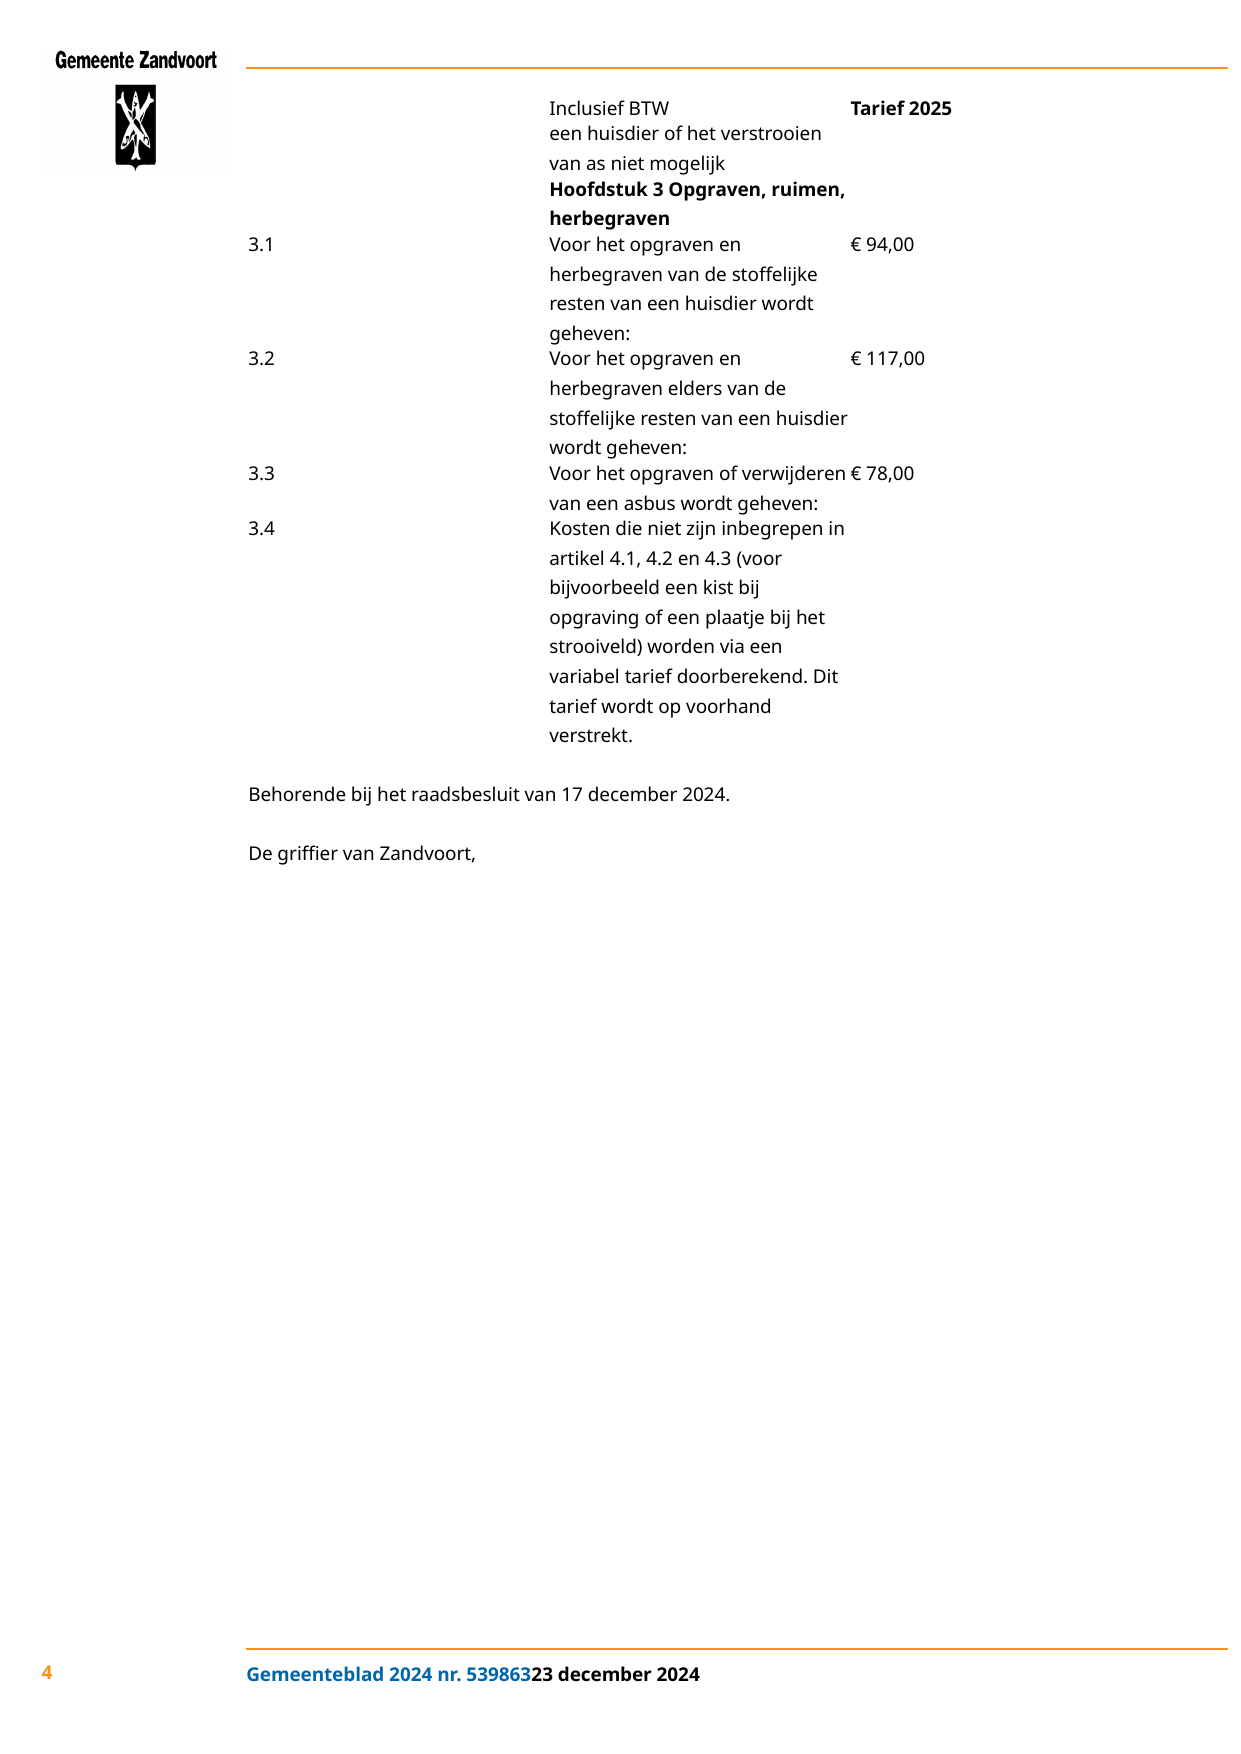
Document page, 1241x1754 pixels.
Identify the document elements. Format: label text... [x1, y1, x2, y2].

table_cell 3.2 [248, 346, 549, 460]
table_cell een huisdier of het verstrooien van as niet mogelijk [549, 121, 850, 176]
picture [41, 47, 231, 172]
table_header [248, 95, 549, 121]
table_header Inclusief BTW [549, 95, 850, 121]
text De griffier van Zandvoort, [248, 840, 1152, 866]
table_cell Kosten die niet zijn inbegrepen in artikel 4.1, 4.2 en 4.3 (voor bijvoorbeeld een kist bij opgraving of een plaatje bij het strooiveld) worden via een variabel tarief doorberekend. Dit tarief wordt op voorhand verstrekt. [549, 515, 850, 748]
table_header Tarief 2025 [850, 95, 1152, 121]
text Behorende bij het raadsbesluit van 17 december 2024. [248, 781, 1152, 807]
table_cell Voor het opgraven en herbegraven elders van de stoffelijke resten van een huisdier wordt geheven: [549, 346, 850, 460]
table_cell [850, 176, 1152, 231]
table_cell [248, 121, 549, 176]
table_cell 3.4 [248, 515, 549, 748]
table_cell [850, 515, 1152, 748]
table_cell Hoofdstuk 3 Opgraven, ruimen, herbegraven [549, 176, 850, 231]
table_cell € 78,00 [850, 460, 1152, 515]
table_cell [248, 176, 549, 231]
table_cell € 94,00 [850, 231, 1152, 346]
table_cell 3.1 [248, 231, 549, 346]
table_cell [850, 121, 1152, 176]
table_cell 3.3 [248, 460, 549, 515]
table_cell Voor het opgraven of verwijderen van een asbus wordt geheven: [549, 460, 850, 515]
table_cell € 117,00 [850, 346, 1152, 460]
table_cell Voor het opgraven en herbegraven van de stoffelijke resten van een huisdier wordt geheven: [549, 231, 850, 346]
